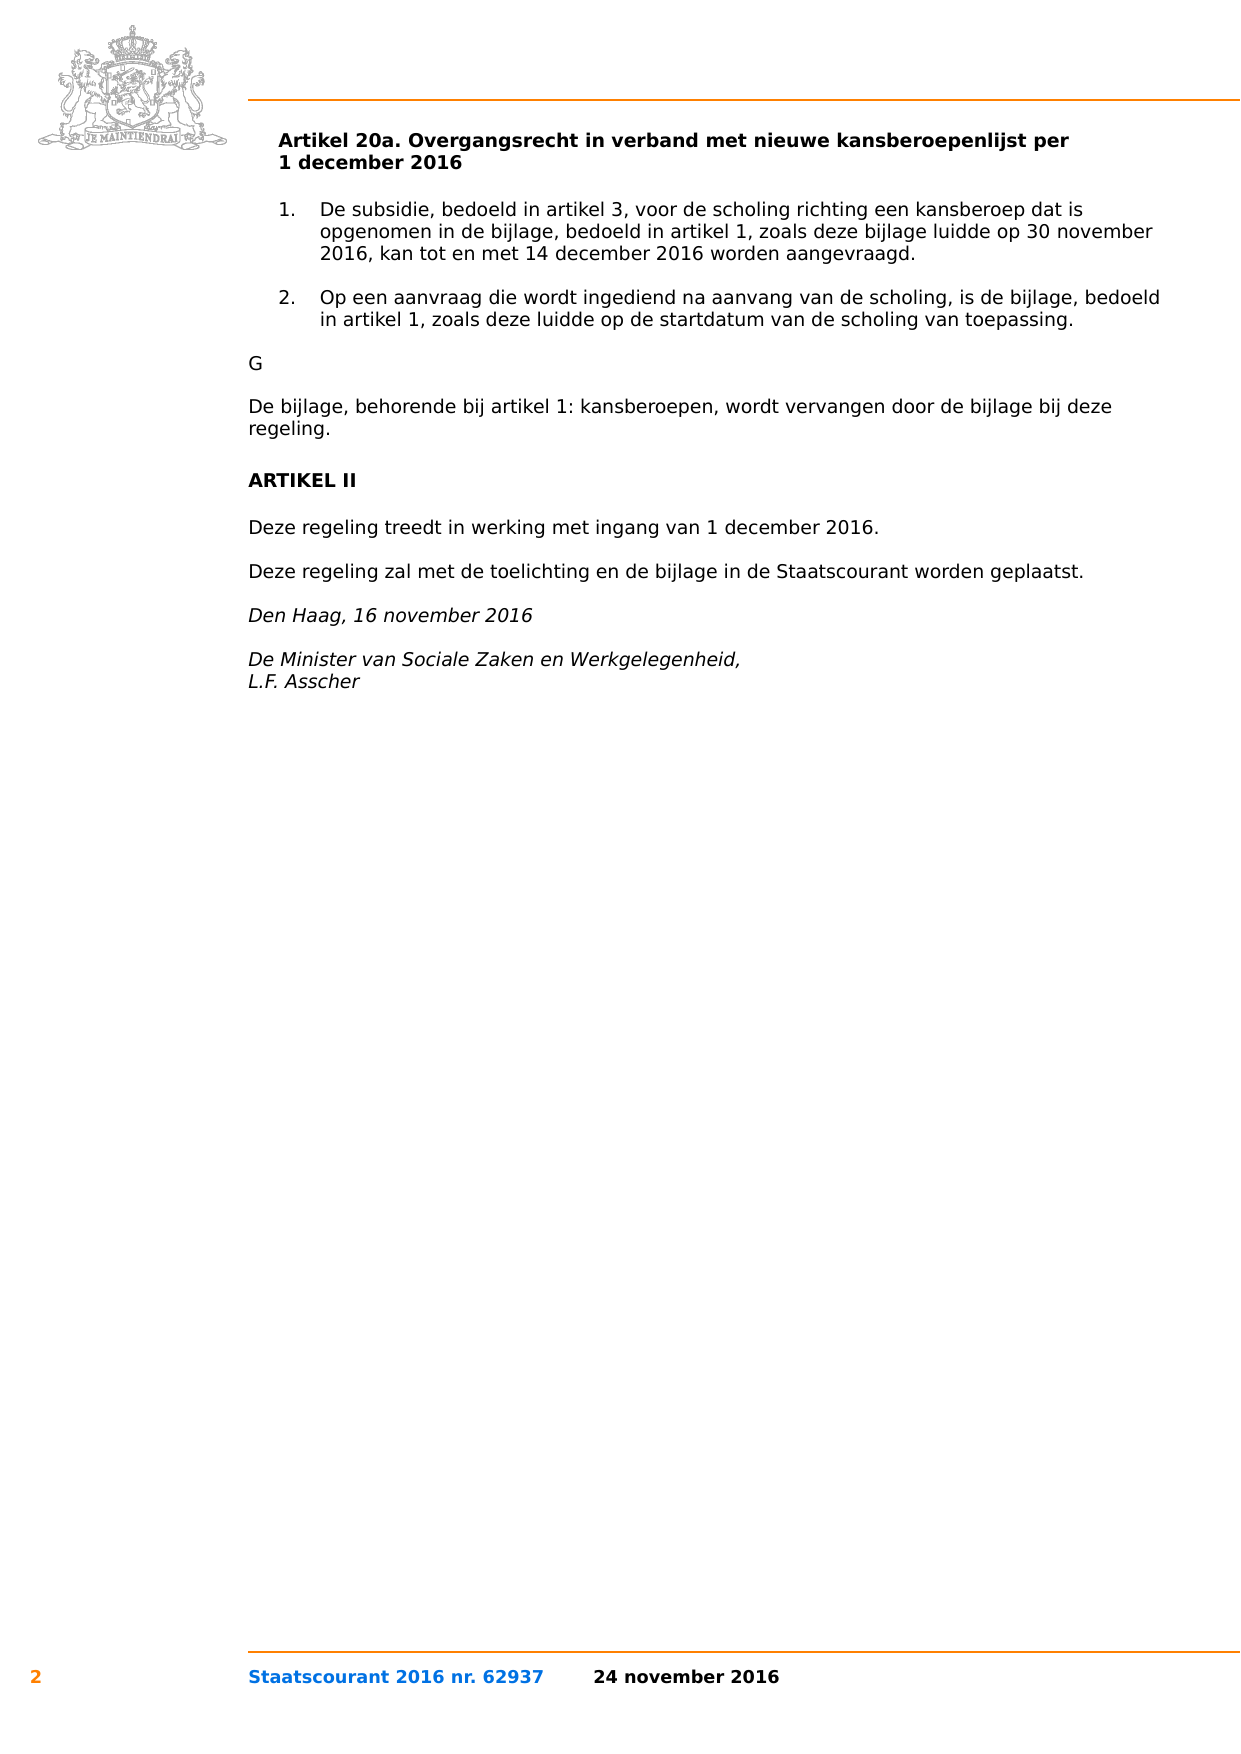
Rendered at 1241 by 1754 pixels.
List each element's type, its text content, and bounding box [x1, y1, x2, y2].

text Deze regeling treedt in werking met ingang van 1 december 2016. [248, 517, 1163, 539]
picture [38, 25, 227, 150]
text De bijlage, behorende bij artikel 1: kansberoepen, wordt vervangen door de bijlage bij deze regeling. [248, 396, 1163, 440]
text G [248, 352, 1163, 374]
subtitle ARTIKEL II [248, 470, 1163, 492]
text De Minister van Sociale Zaken en Werkgelegenheid, L.F. Asscher [248, 649, 1163, 693]
text Deze regeling zal met de toelichting en de bijlage in de Staatscourant worden geplaatst. [248, 561, 1163, 583]
text Den Haag, 16 november 2016 [248, 605, 1163, 627]
text 2. Op een aanvraag die wordt ingediend na aanvang van de scholing, is de bijlage, bedoeld in artikel 1, zoals deze luidde op de startdatum van de scholing van toepassing. [278, 287, 1163, 331]
subtitle Artikel 20a. Overgangsrecht in verband met nieuwe kansberoepenlijst per 1 december 2016 [278, 130, 1163, 174]
text 1. De subsidie, bedoeld in artikel 3, voor de scholing richting een kansberoep dat is opgenomen in de bijlage, bedoeld in artikel 1, zoals deze bijlage luidde op 30 november 2016, kan tot en met 14 december 2016 worden aangevraagd. [278, 199, 1163, 265]
